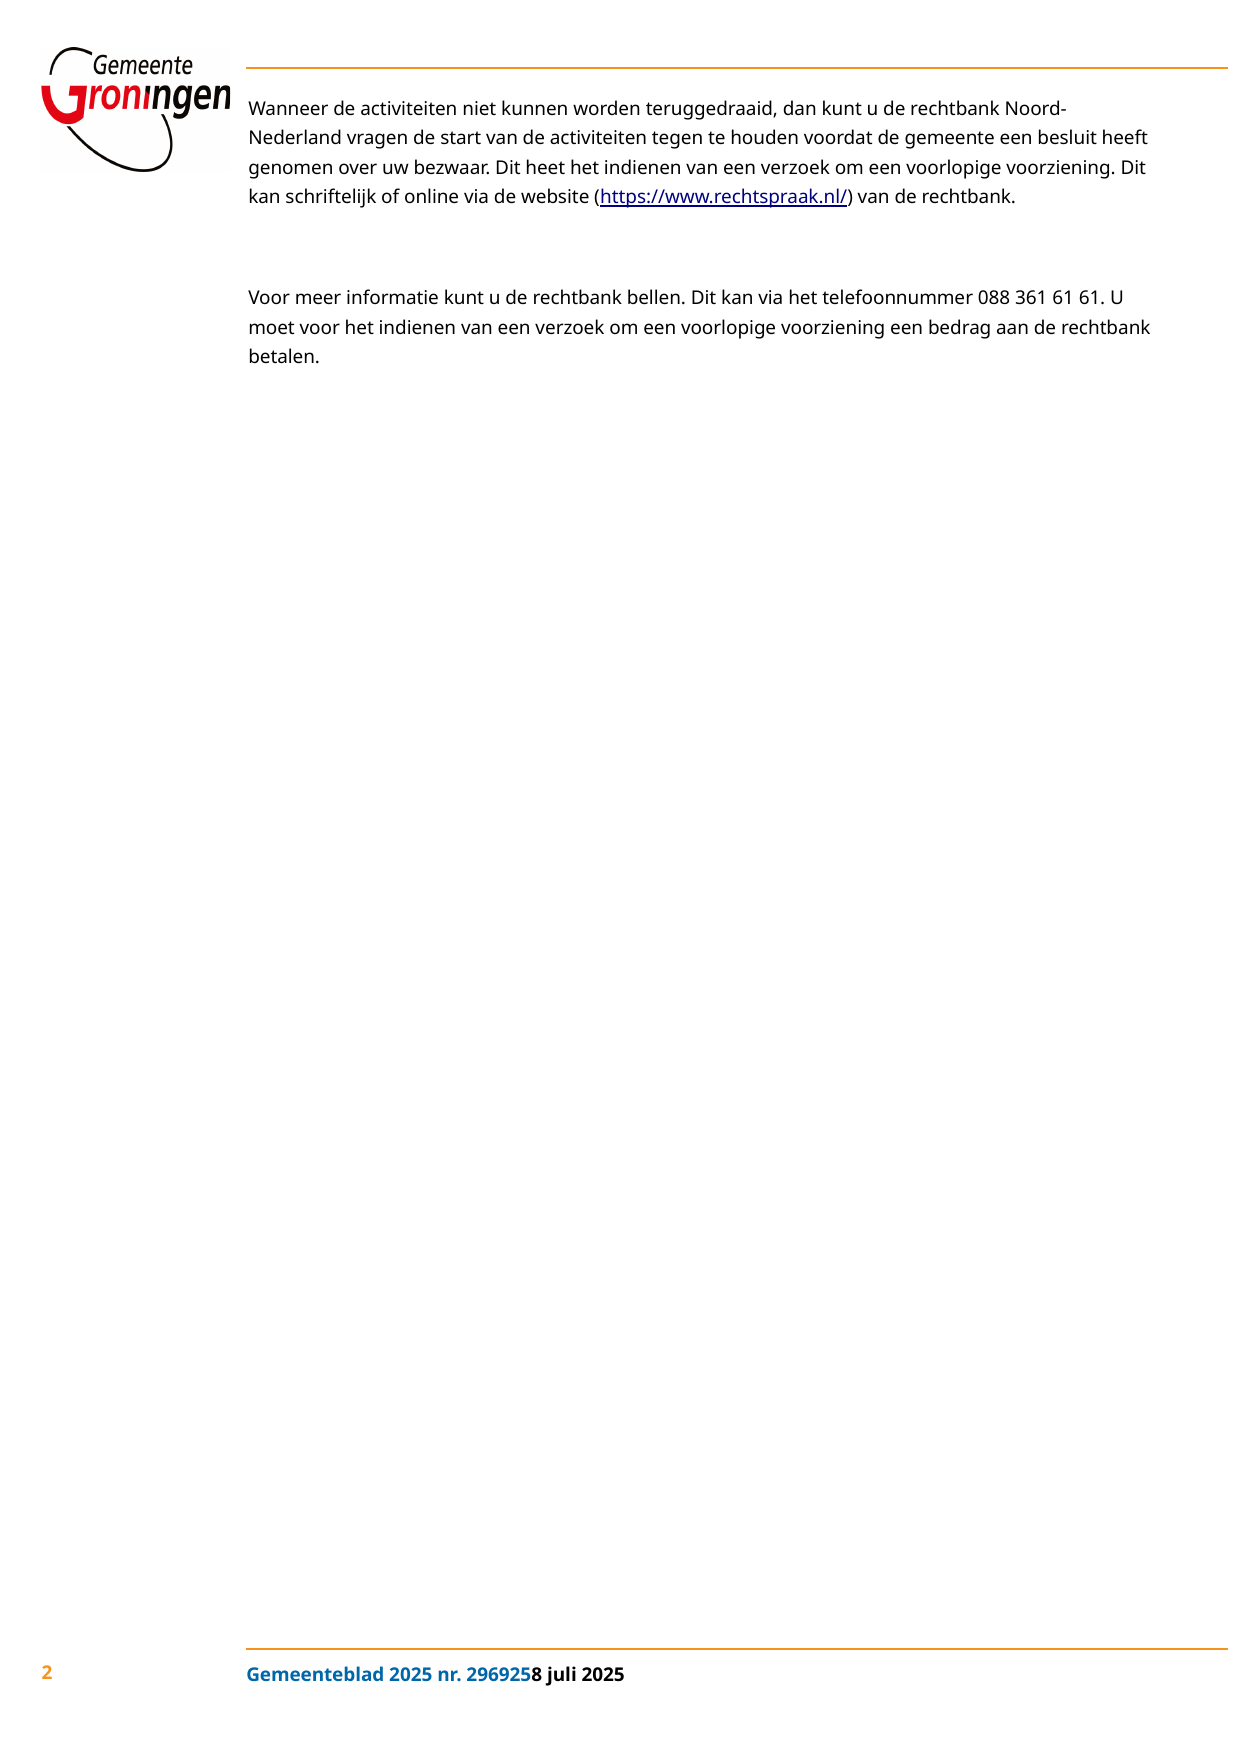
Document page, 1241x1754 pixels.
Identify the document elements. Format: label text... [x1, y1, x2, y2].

text Voor meer informatie kunt u de rechtbank bellen. Dit kan via het telefoonnummer 088 361 61 61. U moet voor het indienen van een verzoek om een voorlopige voorziening een bedrag aan de rechtbank betalen. [248, 284, 1152, 369]
picture [41, 47, 231, 172]
text Wanneer de activiteiten niet kunnen worden teruggedraaid, dan kunt u de rechtbank Noord-Nederland vragen de start van de activiteiten tegen te houden voordat de gemeente een besluit heeft genomen over uw bezwaar. Dit heet het indienen van een verzoek om een voorlopige voorziening. Dit kan schriftelijk of online via de website (https://www.rechtspraak.nl/) van de rechtbank. [248, 95, 1152, 209]
